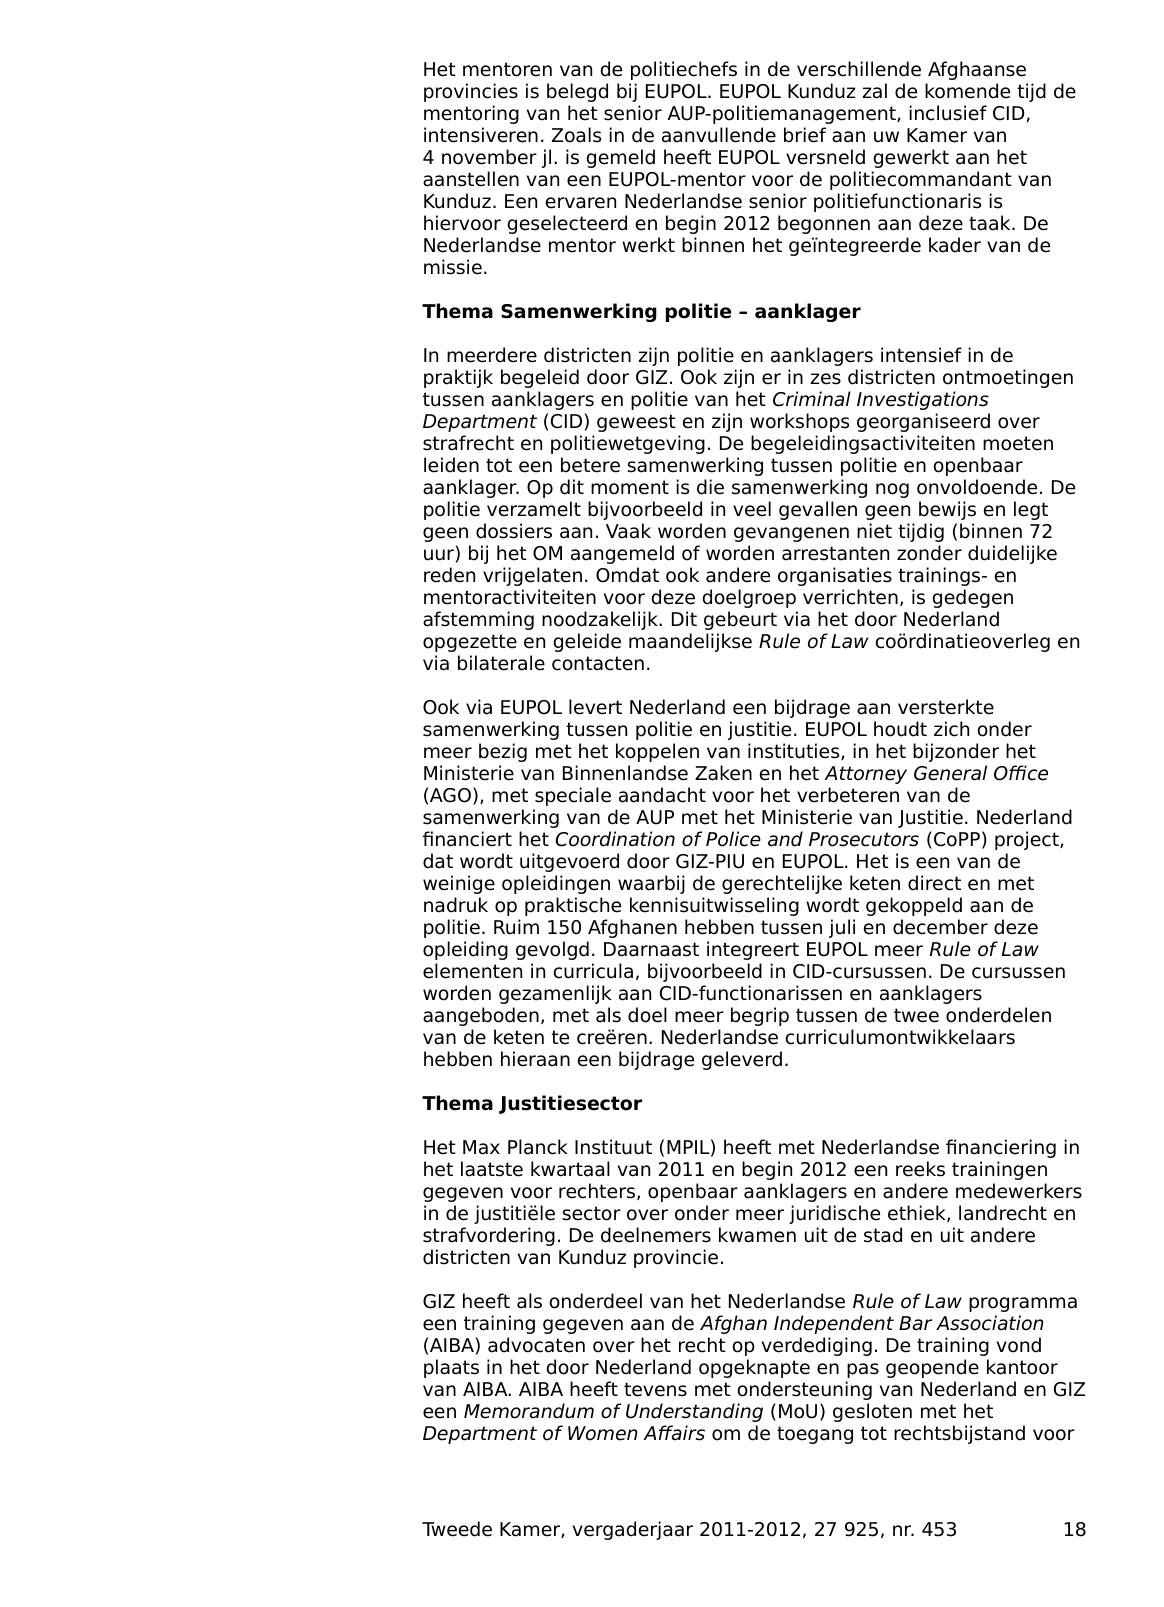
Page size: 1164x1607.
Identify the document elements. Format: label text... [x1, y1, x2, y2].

text Het mentoren van de politiechefs in de verschillende Afghaanse provincies is belegd bij EUPOL. EUPOL Kunduz zal de komende tijd de mentoring van het senior AUP-politiemanagement, inclusief CID, intensiveren. Zoals in de aanvullende brief aan uw Kamer van 4 november jl. is gemeld heeft EUPOL versneld gewerkt aan het aanstellen van een EUPOL-mentor voor de politiecommandant van Kunduz. Een ervaren Nederlandse senior politiefunctionaris is hiervoor geselecteerd en begin 2012 begonnen aan deze taak. De Nederlandse mentor werkt binnen het geïntegreerde kader van de missie. [422, 59, 1087, 279]
text In meerdere districten zijn politie en aanklagers intensief in de praktijk begeleid door GIZ. Ook zijn er in zes districten ontmoetingen tussen aanklagers en politie van het Criminal Investigations Department (CID) geweest en zijn workshops georganiseerd over strafrecht en politiewetgeving. De begeleidingsactiviteiten moeten leiden tot een betere samenwerking tussen politie en openbaar aanklager. Op dit moment is die samenwerking nog onvoldoende. De politie verzamelt bijvoorbeeld in veel gevallen geen bewijs en legt geen dossiers aan. Vaak worden gevangenen niet tijdig (binnen 72 uur) bij het OM aangemeld of worden arrestanten zonder duidelijke reden vrijgelaten. Omdat ook andere organisaties trainings- en mentoractiviteiten voor deze doelgroep verrichten, is gedegen afstemming noodzakelijk. Dit gebeurt via het door Nederland opgezette en geleide maandelijkse Rule of Law coördinatieoverleg en via bilaterale contacten. [422, 345, 1087, 675]
text Het Max Planck Instituut (MPIL) heeft met Nederlandse financiering in het laatste kwartaal van 2011 en begin 2012 een reeks trainingen gegeven voor rechters, openbaar aanklagers en andere medewerkers in de justitiële sector over onder meer juridische ethiek, landrecht en strafvordering. De deelnemers kwamen uit de stad en uit andere districten van Kunduz provincie. [422, 1137, 1087, 1269]
subtitle Thema Justitiesector [422, 1093, 1087, 1115]
text Ook via EUPOL levert Nederland een bijdrage aan versterkte samenwerking tussen politie en justitie. EUPOL houdt zich onder meer bezig met het koppelen van instituties, in het bijzonder het Ministerie van Binnenlandse Zaken en het Attorney General Office (AGO), met speciale aandacht voor het verbeteren van de samenwerking van de AUP met het Ministerie van Justitie. Nederland financiert het Coordination of Police and Prosecutors (CoPP) project, dat wordt uitgevoerd door GIZ-PIU en EUPOL. Het is een van de weinige opleidingen waarbij de gerechtelijke keten direct en met nadruk op praktische kennisuitwisseling wordt gekoppeld aan de politie. Ruim 150 Afghanen hebben tussen juli en december deze opleiding gevolgd. Daarnaast integreert EUPOL meer Rule of Law elementen in curricula, bijvoorbeeld in CID-cursussen. De cursussen worden gezamenlijk aan CID-functionarissen en aanklagers aangeboden, met als doel meer begrip tussen de twee onderdelen van de keten te creëren. Nederlandse curriculumontwikkelaars hebben hieraan een bijdrage geleverd. [422, 697, 1087, 1071]
subtitle Thema Samenwerking politie – aanklager [422, 301, 1087, 323]
text GIZ heeft als onderdeel van het Nederlandse Rule of Law programma een training gegeven aan de Afghan Independent Bar Association (AIBA) advocaten over het recht op verdediging. De training vond plaats in het door Nederland opgeknapte en pas geopende kantoor van AIBA. AIBA heeft tevens met ondersteuning van Nederland en GIZ een Memorandum of Understanding (MoU) gesloten met het Department of Women Affairs om de toegang tot rechtsbijstand voor [422, 1291, 1087, 1445]
